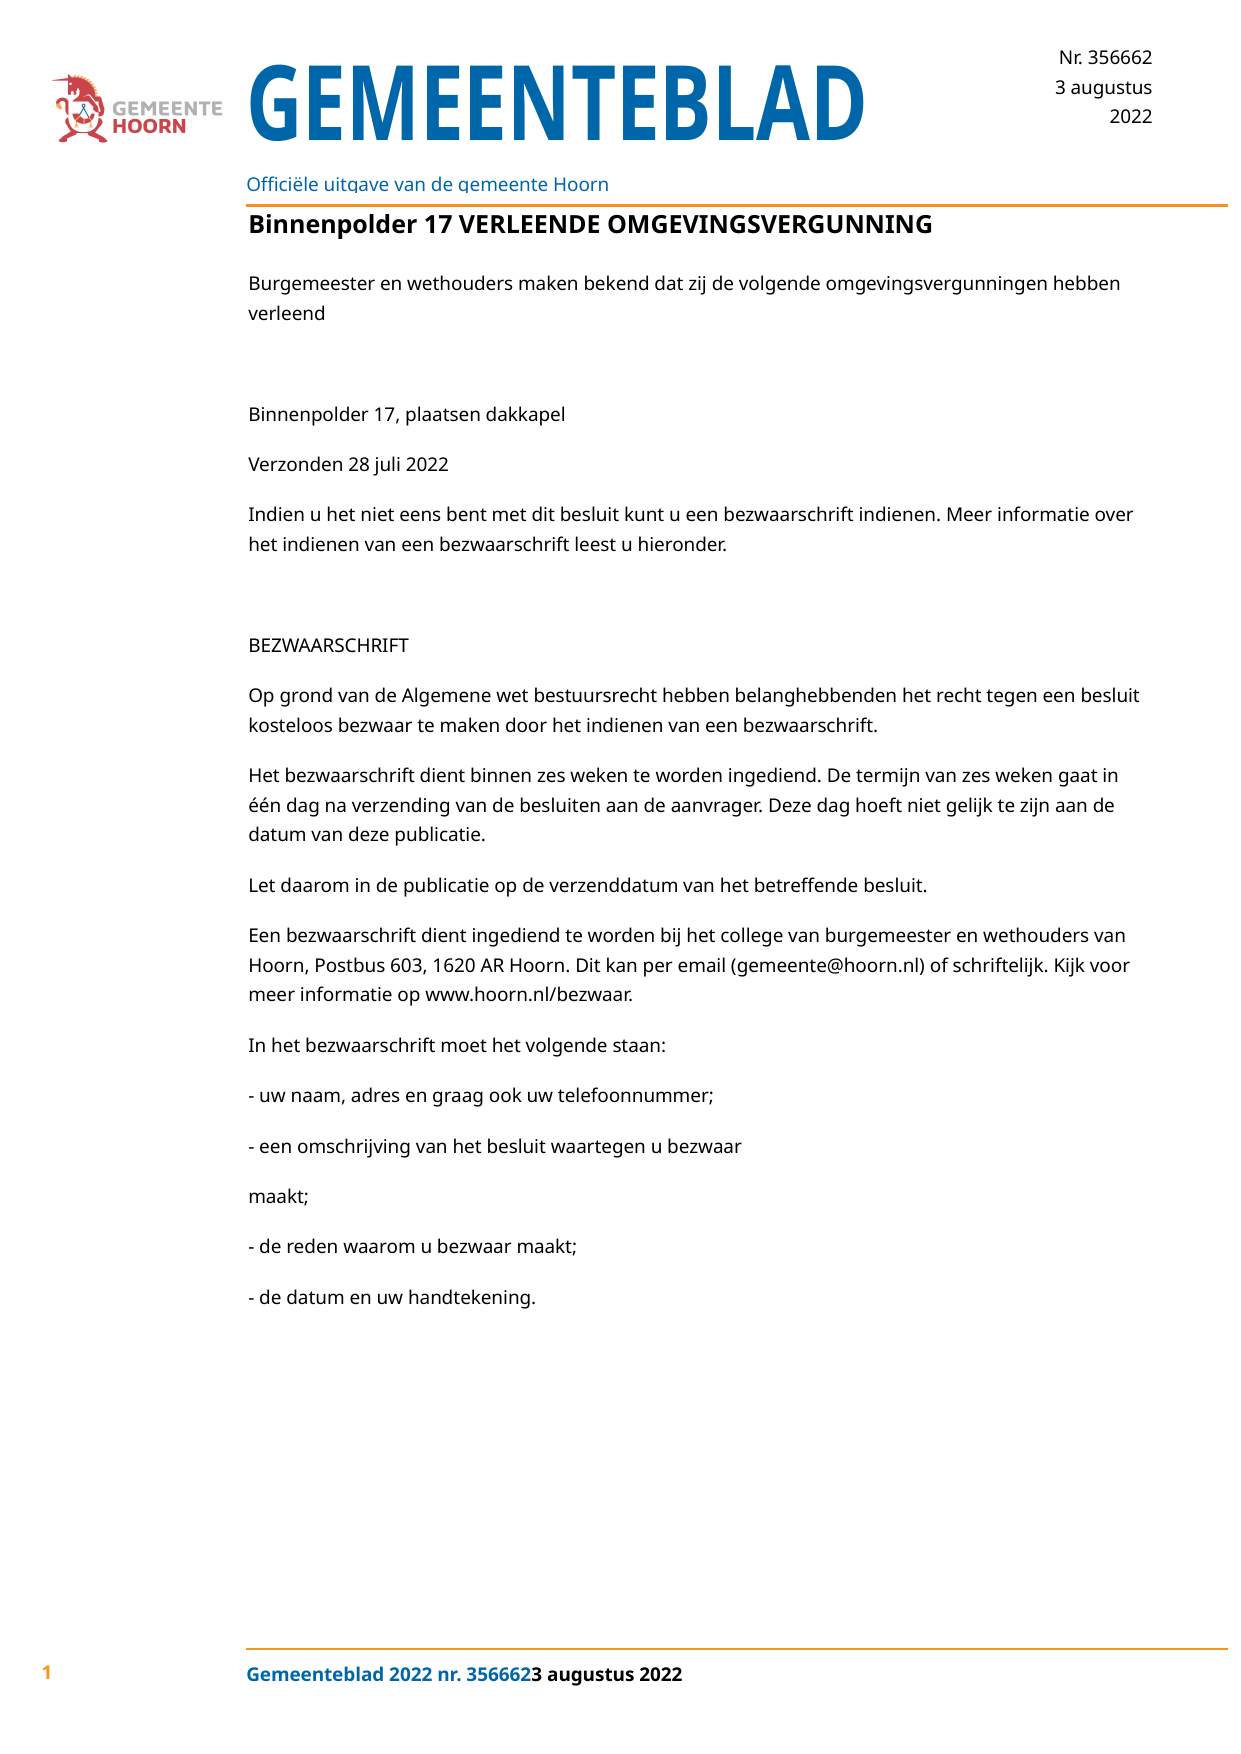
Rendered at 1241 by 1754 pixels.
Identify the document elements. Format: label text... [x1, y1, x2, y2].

text maakt; [248, 1183, 1152, 1209]
text Het bezwaarschrift dient binnen zes weken te worden ingediend. De termijn van zes weken gaat in één dag na verzending van de besluiten aan de aanvrager. Deze dag hoeft niet gelijk te zijn aan de datum van deze publicatie. [248, 762, 1152, 847]
text In het bezwaarschrift moet het volgende staan: [248, 1032, 1152, 1058]
text Binnenpolder 17 VERLEENDE OMGEVINGSVERGUNNING [248, 207, 1152, 241]
text Burgemeester en wethouders maken bekend dat zij de volgende omgevingsvergunningen hebben verleend [248, 270, 1152, 326]
text Indien u het niet eens bent met dit besluit kunt u een bezwaarschrift indienen. Meer informatie over het indienen van een bezwaarschrift leest u hieronder. [248, 502, 1152, 557]
text - uw naam, adres en graag ook uw telefoonnummer; [248, 1082, 1152, 1108]
text Een bezwaarschrift dient ingediend te worden bij het college van burgemeester en wethouders van Hoorn, Postbus 603, 1620 AR Hoorn. Dit kan per email (gemeente@hoorn.nl) of schriftelijk. Kijk voor meer informatie op www.hoorn.nl/bezwaar. [248, 922, 1152, 1007]
text - de datum en uw handtekening. [248, 1284, 1152, 1310]
text Binnenpolder 17, plaatsen dakkapel [248, 401, 1152, 426]
text Verzonden 28 juli 2022 [248, 451, 1152, 477]
text Op grond van de Algemene wet bestuursrecht hebben belanghebbenden het recht tegen een besluit kosteloos bezwaar te maken door het indienen van een bezwaarschrift. [248, 682, 1152, 738]
text - de reden waarom u bezwaar maakt; [248, 1234, 1152, 1259]
text - een omschrijving van het besluit waartegen u bezwaar [248, 1133, 1152, 1158]
text Let daarom in de publicatie op de verzenddatum van het betreffende besluit. [248, 872, 1152, 898]
picture [41, 47, 231, 172]
text BEZWAARSCHRIFT [248, 632, 1152, 658]
